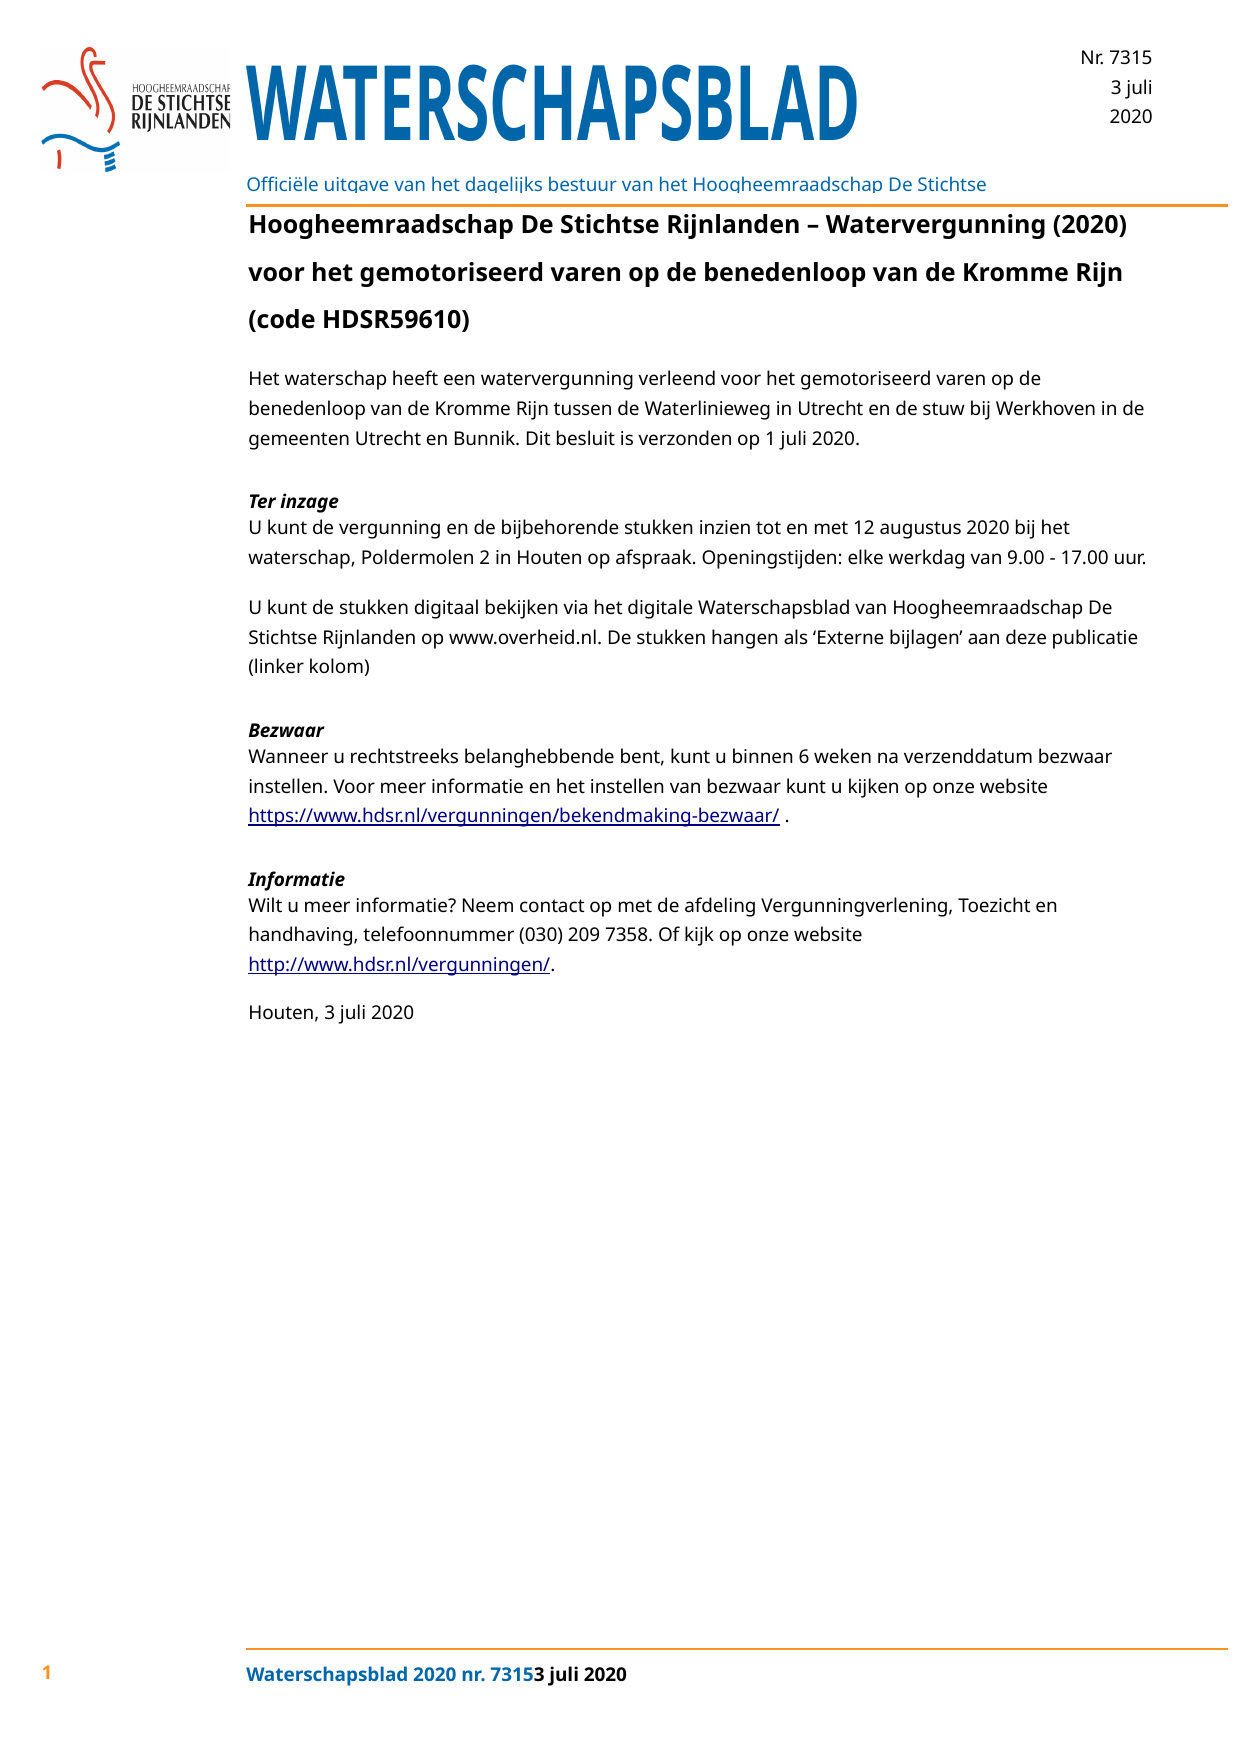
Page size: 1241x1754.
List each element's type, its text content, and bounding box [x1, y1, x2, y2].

text Wilt u meer informatie? Neem contact op met de afdeling Vergunningverlening, Toezicht en handhaving, telefoonnummer (030) 209 7358. Of kijk op onze website http://www.hdsr.nl/vergunningen/. [248, 892, 1152, 977]
text Informatie [248, 866, 1152, 892]
text Het waterschap heeft een watervergunning verleend voor het gemotoriseerd varen op de benedenloop van de Kromme Rijn tussen de Waterlinieweg in Utrecht en de stuw bij Werkhoven in de gemeenten Utrecht en Bunnik. Dit besluit is verzonden op 1 juli 2020. [248, 366, 1152, 450]
text Houten, 3 juli 2020 [248, 999, 1152, 1025]
picture [41, 47, 231, 172]
text Wanneer u rechtstreeks belanghebbende bent, kunt u binnen 6 weken na verzenddatum bezwaar instellen. Voor meer informatie en het instellen van bezwaar kunt u kijken op onze website https://www.hdsr.nl/vergunningen/bekendmaking-bezwaar/ . [248, 743, 1152, 828]
text Hoogheemraadschap De Stichtse Rijnlanden – Watervergunning (2020) voor het gemotoriseerd varen op de benedenloop van de Kromme Rijn (code HDSR59610) [248, 207, 1152, 336]
text U kunt de vergunning en de bijbehorende stukken inzien tot en met 12 augustus 2020 bij het waterschap, Poldermolen 2 in Houten op afspraak. Openingstijden: elke werkdag van 9.00 - 17.00 uur. [248, 514, 1152, 570]
text Ter inzage [248, 489, 1152, 514]
text Bezwaar [248, 717, 1152, 743]
text U kunt de stukken digitaal bekijken via het digitale Waterschapsblad van Hoogheemraadschap De Stichtse Rijnlanden op www.overheid.nl. De stukken hangen als ‘Externe bijlagen’ aan deze publicatie (linker kolom) [248, 594, 1152, 679]
